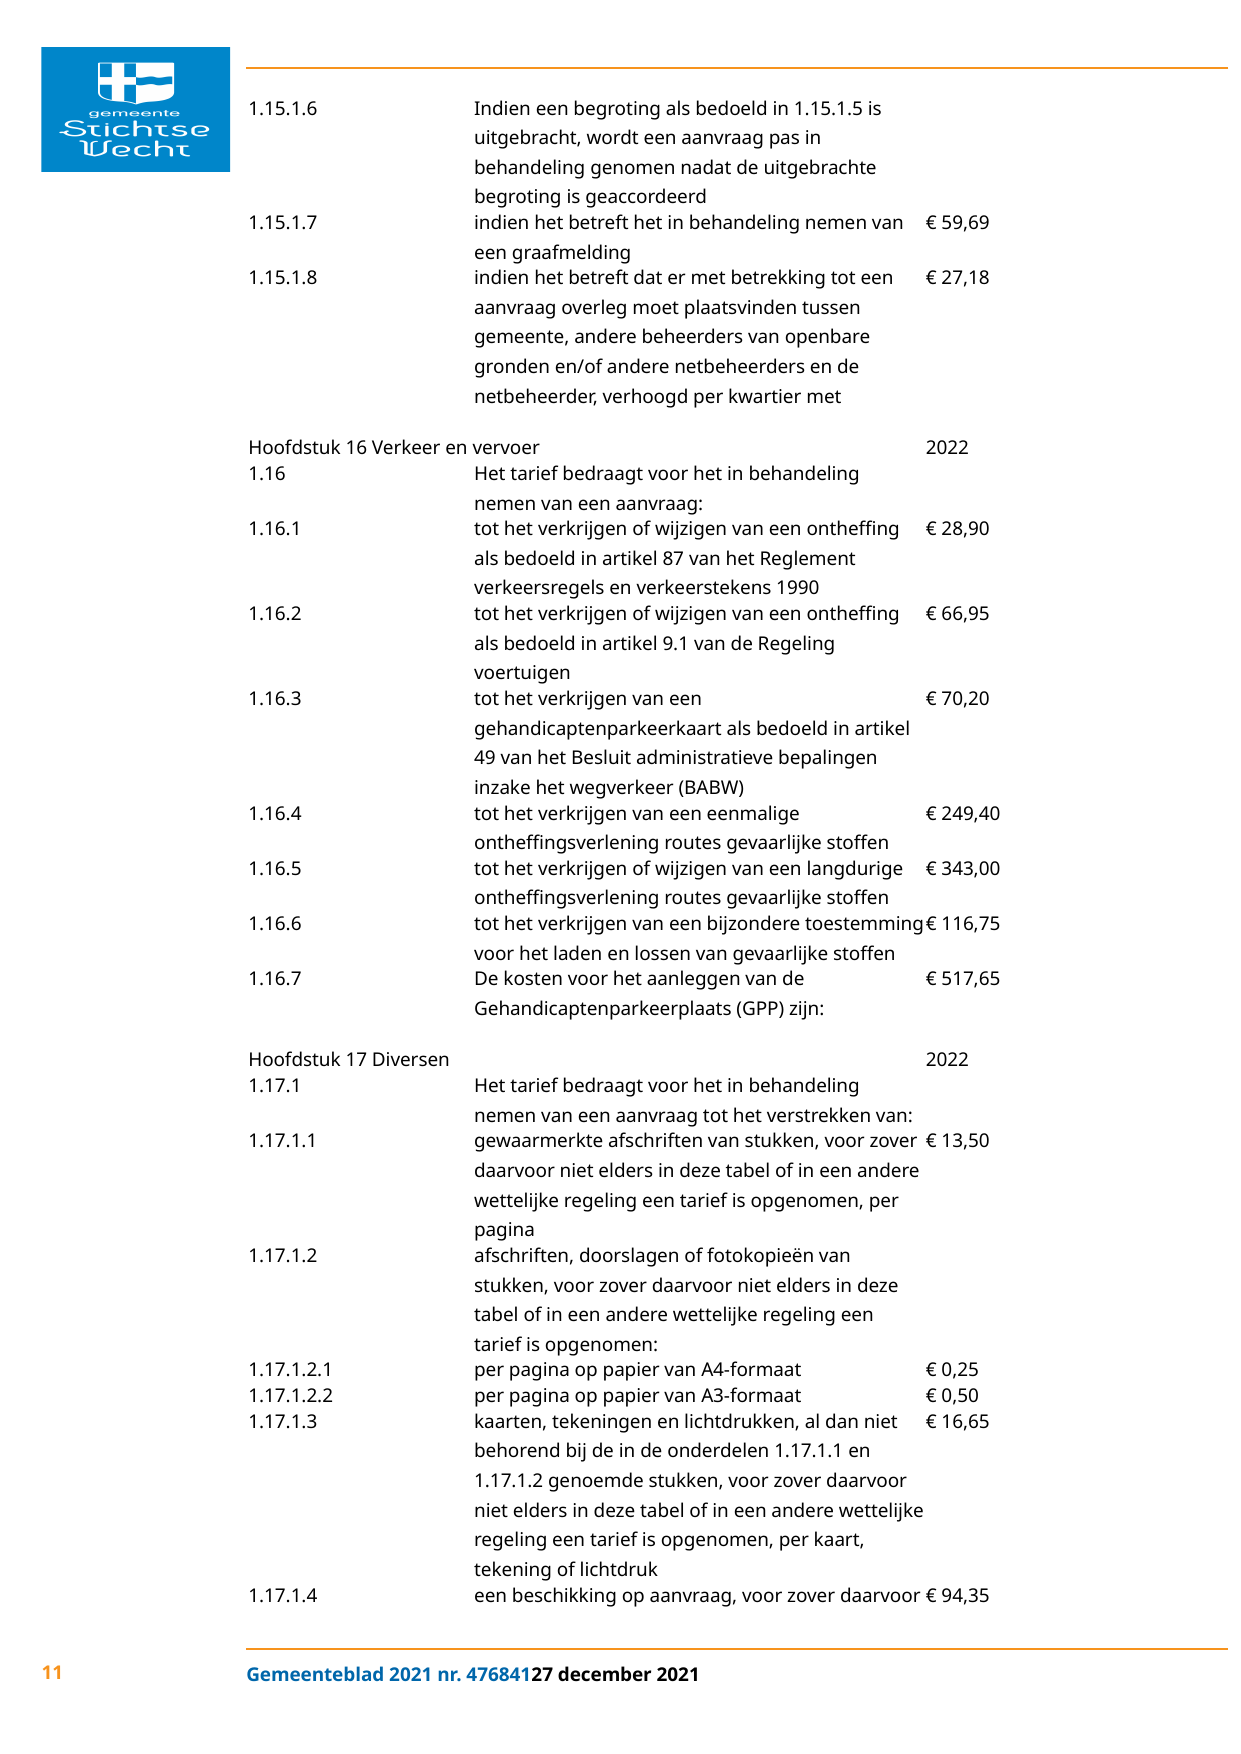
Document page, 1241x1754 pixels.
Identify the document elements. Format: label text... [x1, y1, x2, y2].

table_cell 1.16.5 [248, 855, 474, 910]
table_cell Hoofdstuk 17 Diversen [248, 1047, 926, 1072]
table_cell per pagina op papier van A4-formaat [474, 1357, 926, 1382]
table_cell 1.15.1.8 [248, 265, 474, 409]
table_cell [926, 1242, 1152, 1357]
table_cell 1.17.1.2 [248, 1242, 474, 1357]
table_cell 1.17.1.1 [248, 1128, 474, 1242]
table_cell 1.15.1.7 [248, 209, 474, 264]
table_cell € 27,18 [926, 265, 1152, 409]
table_cell [926, 409, 1152, 434]
table_cell [474, 409, 926, 434]
table_cell 1.17.1.4 [248, 1582, 474, 1607]
table_cell € 0,50 [926, 1383, 1152, 1408]
table_cell [926, 1021, 1152, 1047]
table_cell 2022 [926, 434, 1152, 460]
table_cell € 70,20 [926, 685, 1152, 800]
table_cell € 0,25 [926, 1357, 1152, 1382]
table_cell tot het verkrijgen van een gehandicaptenparkeerkaart als bedoeld in artikel 49 van het Besluit administratieve bepalingen inzake het wegverkeer (BABW) [474, 685, 926, 800]
table_cell 1.16.1 [248, 515, 474, 600]
table_cell per pagina op papier van A3-formaat [474, 1383, 926, 1408]
table_cell [926, 95, 1152, 209]
picture [137, 63, 174, 103]
table_cell kaarten, tekeningen en lichtdrukken, al dan niet behorend bij de in de onderdelen 1.17.1.1 en 1.17.1.2 genoemde stukken, voor zover daarvoor niet elders in deze tabel of in een andere wettelijke regeling een tarief is opgenomen, per kaart, tekening of lichtdruk [474, 1408, 926, 1582]
table_cell € 517,65 [926, 966, 1152, 1021]
table_cell Indien een begroting als bedoeld in 1.15.1.5 is uitgebracht, wordt een aanvraag pas in behandeling genomen nadat de uitgebrachte begroting is geaccordeerd [474, 95, 926, 209]
table_cell 1.16.3 [248, 685, 474, 800]
table_cell indien het betreft dat er met betrekking tot een aanvraag overleg moet plaatsvinden tussen gemeente, andere beheerders van openbare gronden en/of andere netbeheerders en de netbeheerder, verhoogd per kwartier met [474, 265, 926, 409]
table_cell 1.16.2 [248, 600, 474, 685]
table_cell 1.17.1 [248, 1073, 474, 1128]
table_cell 2022 [926, 1047, 1152, 1072]
table_cell tot het verkrijgen van een bijzondere toestemming voor het laden en lossen van gevaarlijke stoffen [474, 910, 926, 966]
table_cell € 28,90 [926, 515, 1152, 600]
table_cell 1.16 [248, 460, 474, 515]
table_cell Het tarief bedraagt voor het in behandeling nemen van een aanvraag tot het verstrekken van: [474, 1073, 926, 1128]
table_cell tot het verkrijgen of wijzigen van een langdurige ontheffingsverlening routes gevaarlijke stoffen [474, 855, 926, 910]
table_cell tot het verkrijgen of wijzigen van een ontheffing als bedoeld in artikel 87 van het Reglement verkeersregels en verkeerstekens 1990 [474, 515, 926, 600]
table_cell € 249,40 [926, 800, 1152, 855]
table_cell € 16,65 [926, 1408, 1152, 1582]
table_cell [248, 409, 474, 434]
table_cell € 94,35 [926, 1582, 1152, 1607]
table_cell 1.17.1.2.1 [248, 1357, 474, 1382]
table_cell 1.16.7 [248, 966, 474, 1021]
table_cell [474, 1021, 926, 1047]
table_cell 1.15.1.6 [248, 95, 474, 209]
table_cell tot het verkrijgen of wijzigen van een ontheffing als bedoeld in artikel 9.1 van de Regeling voertuigen [474, 600, 926, 685]
table_cell Het tarief bedraagt voor het in behandeling nemen van een aanvraag: [474, 460, 926, 515]
table_cell € 13,50 [926, 1128, 1152, 1242]
table_cell € 343,00 [926, 855, 1152, 910]
picture [99, 63, 135, 101]
table_cell 1.17.1.2.2 [248, 1383, 474, 1408]
table_cell [248, 1021, 474, 1047]
table_cell 1.16.6 [248, 910, 474, 966]
table_cell € 59,69 [926, 209, 1152, 264]
table_cell 1.16.4 [248, 800, 474, 855]
table_cell € 116,75 [926, 910, 1152, 966]
table_cell [926, 460, 1152, 515]
table_cell tot het verkrijgen van een eenmalige ontheffingsverlening routes gevaarlijke stoffen [474, 800, 926, 855]
table_cell [926, 1073, 1152, 1128]
table_cell 1.17.1.3 [248, 1408, 474, 1582]
table_cell gewaarmerkte afschriften van stukken, voor zover daarvoor niet elders in deze tabel of in een andere wettelijke regeling een tarief is opgenomen, per pagina [474, 1128, 926, 1242]
table_cell € 66,95 [926, 600, 1152, 685]
table_cell een beschikking op aanvraag, voor zover daarvoor [474, 1582, 926, 1607]
table_cell Hoofdstuk 16 Verkeer en vervoer [248, 434, 926, 460]
table_cell De kosten voor het aanleggen van de Gehandicaptenparkeerplaats (GPP) zijn: [474, 966, 926, 1021]
table_cell indien het betreft het in behandeling nemen van een graafmelding [474, 209, 926, 264]
table_cell afschriften, doorslagen of fotokopieën van stukken, voor zover daarvoor niet elders in deze tabel of in een andere wettelijke regeling een tarief is opgenomen: [474, 1242, 926, 1357]
